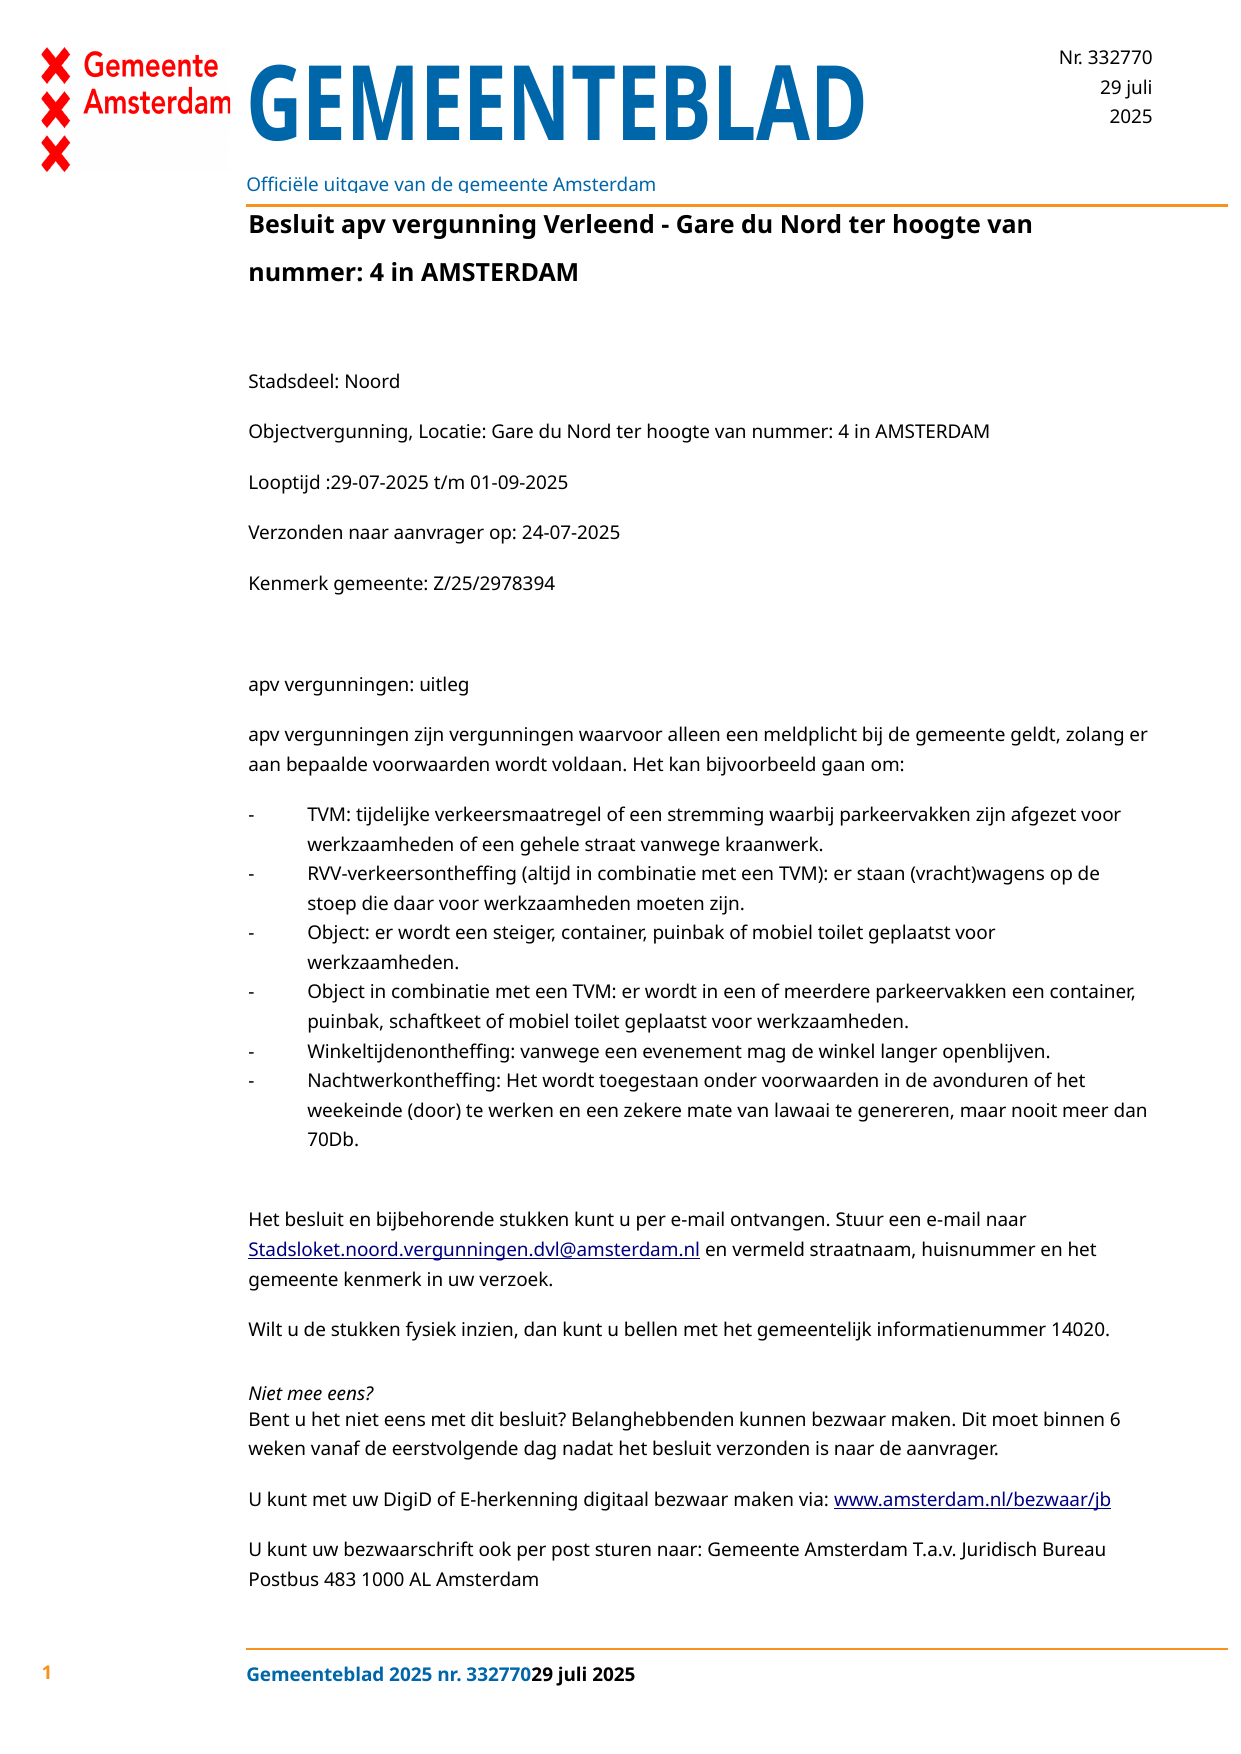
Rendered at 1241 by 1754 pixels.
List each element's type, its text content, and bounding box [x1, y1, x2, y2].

list Object: er wordt een steiger, container, puinbak of mobiel toilet geplaatst voor werkzaamheden. [248, 919, 1152, 975]
text Het besluit en bijbehorende stukken kunt u per e-mail ontvangen. Stuur een e-mail naar Stadsloket.noord.vergunningen.dvl@amsterdam.nl en vermeld straatnaam, huisnummer en het gemeente kenmerk in uw verzoek. [248, 1207, 1152, 1292]
list Object in combinatie met een TVM: er wordt in een of meerdere parkeervakken een container, puinbak, schaftkeet of mobiel toilet geplaatst voor werkzaamheden. [248, 979, 1152, 1034]
text Bent u het niet eens met dit besluit? Belanghebbenden kunnen bezwaar maken. Dit moet binnen 6 weken vanaf de eerstvolgende dag nadat het besluit verzonden is naar de aanvrager. [248, 1406, 1152, 1461]
list Nachtwerkontheffing: Het wordt toegestaan onder voorwaarden in de avonduren of het weekeinde (door) te werken en een zekere mate van lawaai te genereren, maar nooit meer dan 70Db. [248, 1067, 1152, 1152]
list RVV-verkeersontheffing (altijd in combinatie met een TVM): er staan (vracht)wagens op de stoep die daar voor werkzaamheden moeten zijn. [248, 860, 1152, 916]
list Winkeltijdenontheffing: vanwege een evenement mag de winkel langer openblijven. [248, 1038, 1152, 1064]
picture [41, 47, 231, 172]
text Kenmerk gemeente: Z/25/2978394 [248, 570, 1152, 596]
text Wilt u de stukken fysiek inzien, dan kunt u bellen met het gemeentelijk informatienummer 14020. [248, 1316, 1152, 1342]
text apv vergunningen: uitleg [248, 671, 1152, 697]
list TVM: tijdelijke verkeersmaatregel of een stremming waarbij parkeervakken zijn afgezet voor werkzaamheden of een gehele straat vanwege kraanwerk. [248, 801, 1152, 857]
text Looptijd :29-07-2025 t/m 01-09-2025 [248, 469, 1152, 495]
text Niet mee eens? [248, 1380, 1152, 1406]
text Verzonden naar aanvrager op: 24-07-2025 [248, 519, 1152, 545]
text apv vergunningen zijn vergunningen waarvoor alleen een meldplicht bij de gemeente geldt, zolang er aan bepaalde voorwaarden wordt voldaan. Het kan bijvoorbeeld gaan om: [248, 721, 1152, 777]
text Objectvergunning, Locatie: Gare du Nord ter hoogte van nummer: 4 in AMSTERDAM [248, 419, 1152, 444]
text U kunt uw bezwaarschrift ook per post sturen naar: Gemeente Amsterdam T.a.v. Juridisch Bureau Postbus 483 1000 AL Amsterdam [248, 1536, 1152, 1592]
text Stadsdeel: Noord [248, 368, 1152, 394]
text Besluit apv vergunning Verleend - Gare du Nord ter hoogte van nummer: 4 in AMSTERDAM [248, 207, 1152, 288]
text U kunt met uw DigiD of E-herkenning digitaal bezwaar maken via: www.amsterdam.nl/bezwaar/jb [248, 1486, 1152, 1512]
